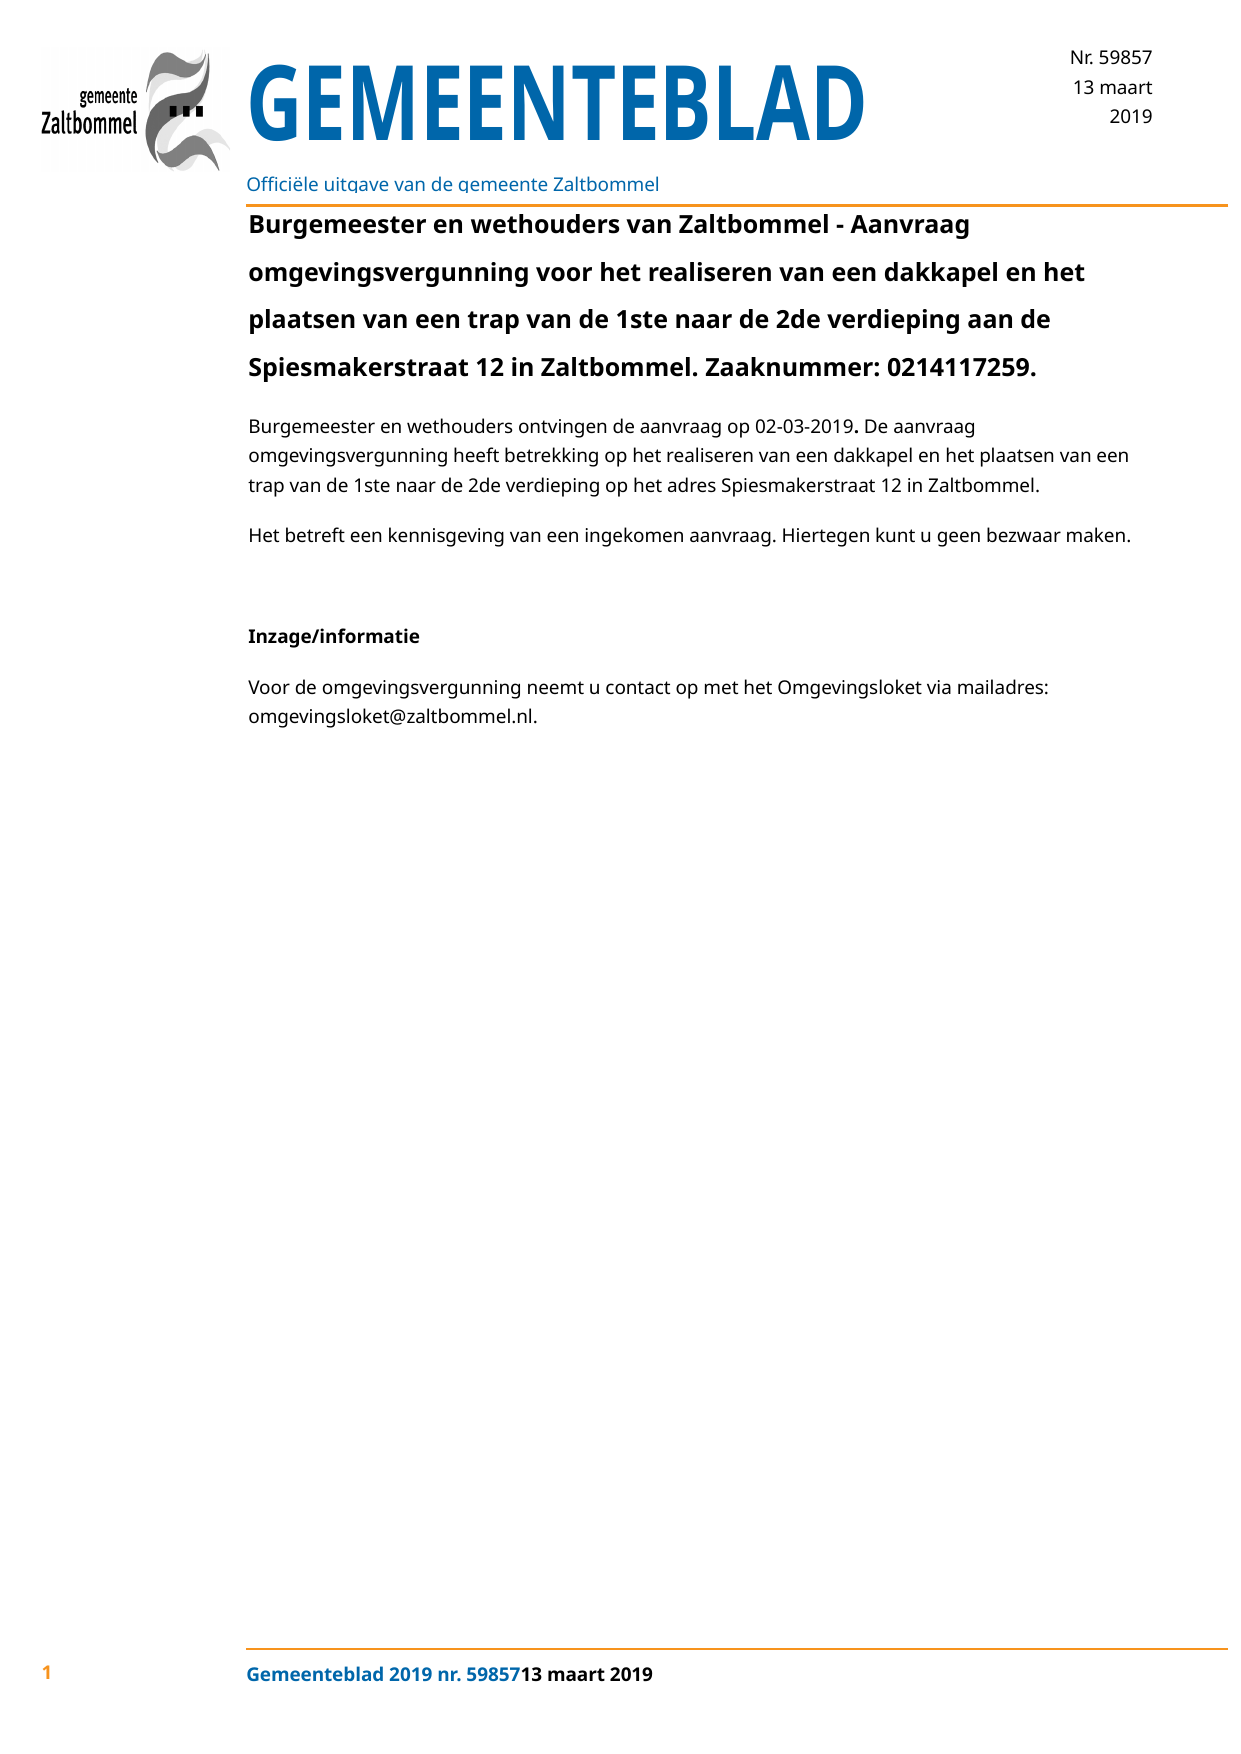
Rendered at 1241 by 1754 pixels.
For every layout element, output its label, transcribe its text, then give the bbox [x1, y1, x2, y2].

text Burgemeester en wethouders van Zaltbommel - Aanvraag omgevingsvergunning voor het realiseren van een dakkapel en het plaatsen van een trap van de 1ste naar de 2de verdieping aan de Spiesmakerstraat 12 in Zaltbommel. Zaaknummer: 0214117259. [248, 207, 1152, 384]
text Voor de omgevingsvergunning neemt u contact op met het Omgevingsloket via mailadres: omgevingsloket@zaltbommel.nl. [248, 674, 1152, 729]
picture [41, 47, 231, 172]
text Inzage/informatie [248, 623, 1152, 649]
text Het betreft een kennisgeving van een ingekomen aanvraag. Hiertegen kunt u geen bezwaar maken. [248, 523, 1152, 548]
text Burgemeester en wethouders ontvingen de aanvraag op 02-03-2019. De aanvraag omgevingsvergunning heeft betrekking op het realiseren van een dakkapel en het plaatsen van een trap van de 1ste naar de 2de verdieping op het adres Spiesmakerstraat 12 in Zaltbommel. [248, 413, 1152, 498]
